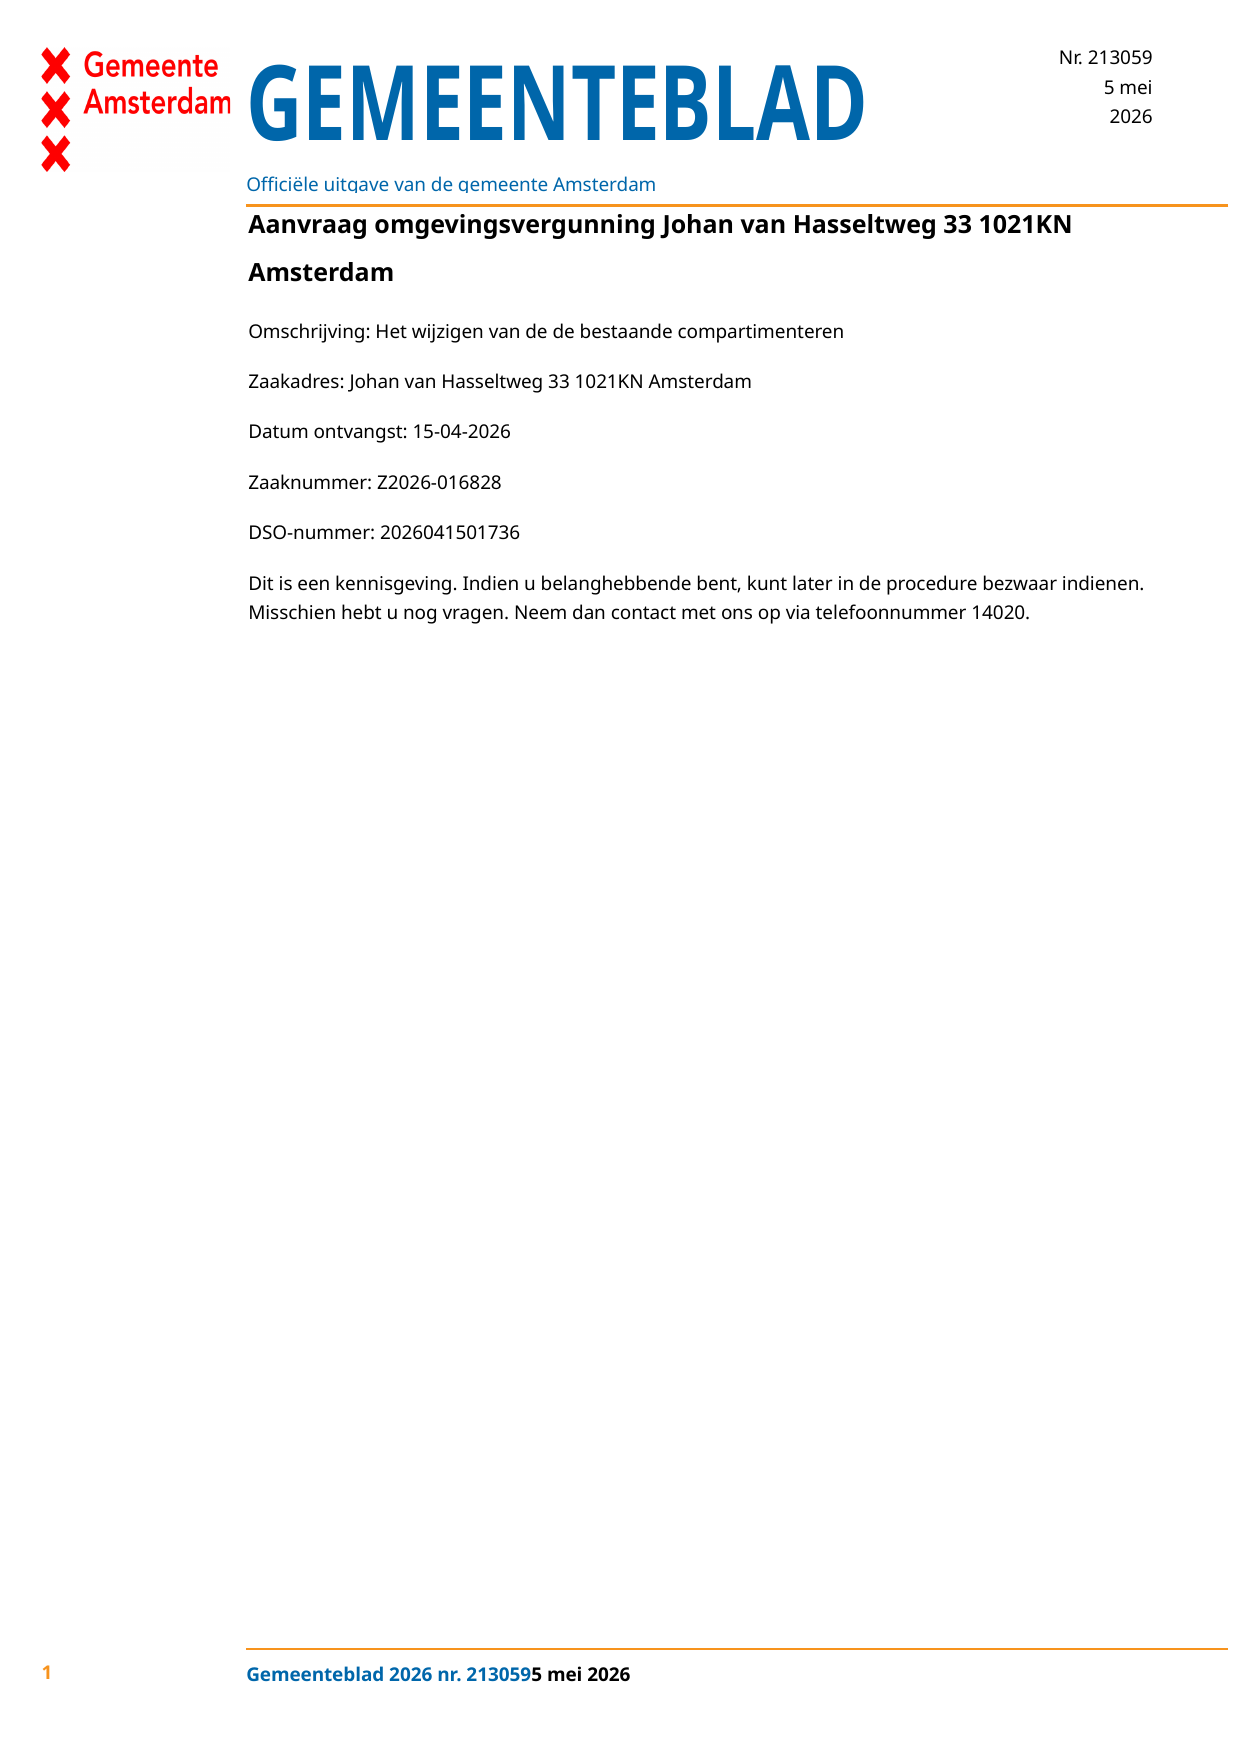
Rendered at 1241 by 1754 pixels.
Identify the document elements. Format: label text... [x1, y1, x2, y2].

text Aanvraag omgevingsvergunning Johan van Hasseltweg 33 1021KN Amsterdam [248, 207, 1152, 288]
text DSO-nummer: 2026041501736 [248, 519, 1152, 545]
text Omschrijving: Het wijzigen van de de bestaande compartimenteren [248, 318, 1152, 344]
text Dit is een kennisgeving. Indien u belanghebbende bent, kunt later in de procedure bezwaar indienen. Misschien hebt u nog vragen. Neem dan contact met ons op via telefoonnummer 14020. [248, 570, 1152, 625]
text Datum ontvangst: 15-04-2026 [248, 419, 1152, 444]
text Zaaknummer: Z2026-016828 [248, 469, 1152, 495]
picture [41, 47, 231, 172]
text Zaakadres: Johan van Hasseltweg 33 1021KN Amsterdam [248, 368, 1152, 394]
